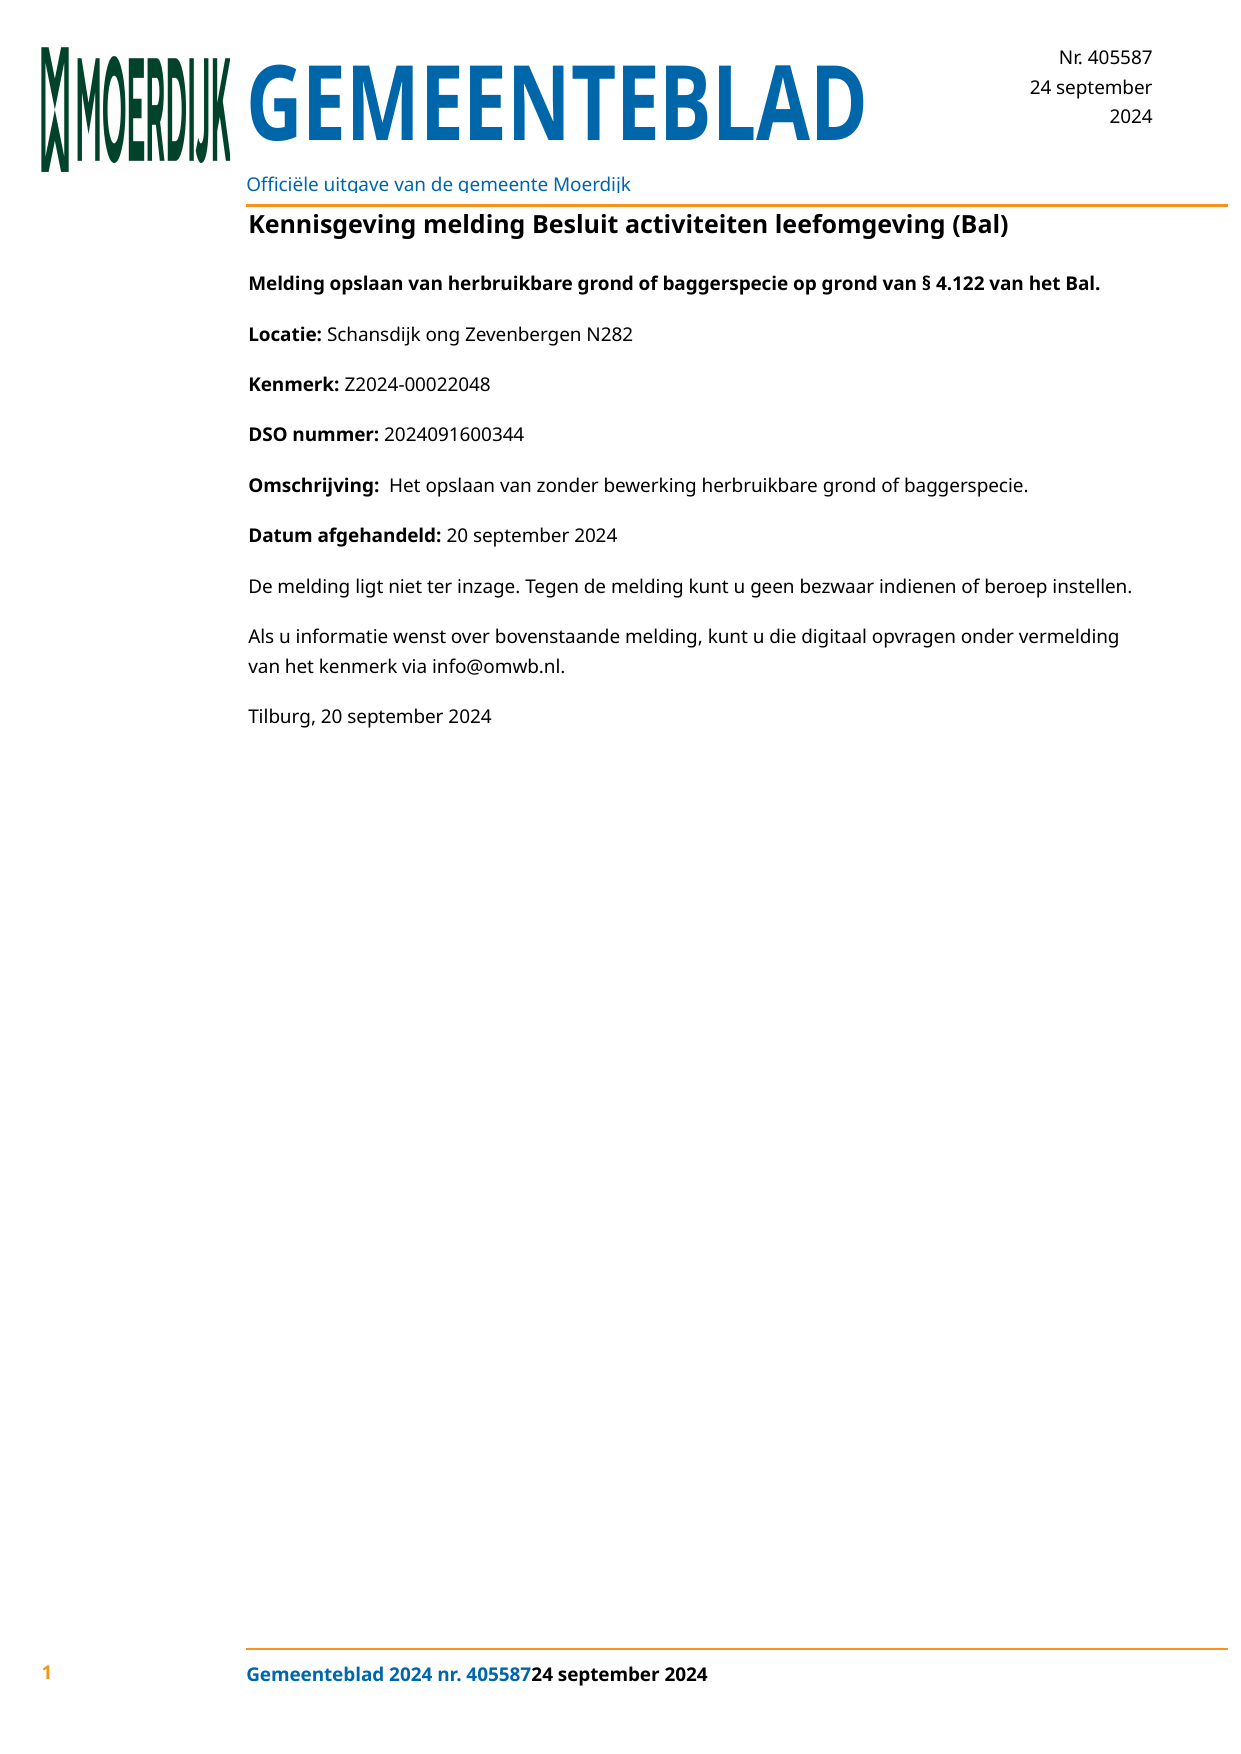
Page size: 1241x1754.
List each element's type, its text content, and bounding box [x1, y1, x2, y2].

text Melding opslaan van herbruikbare grond of baggerspecie op grond van § 4.122 van het Bal. [248, 270, 1152, 296]
text Als u informatie wenst over bovenstaande melding, kunt u die digitaal opvragen onder vermelding van het kenmerk via info@omwb.nl. [248, 623, 1152, 678]
text Datum afgehandeld: 20 september 2024 [248, 522, 1152, 548]
text Tilburg, 20 september 2024 [248, 703, 1152, 729]
text DSO nummer: 2024091600344 [248, 422, 1152, 447]
text Kennisgeving melding Besluit activiteiten leefomgeving (Bal) [248, 207, 1152, 241]
text Locatie: Schansdijk ong Zevenbergen N282 [248, 321, 1152, 346]
text Kenmerk: Z2024-00022048 [248, 371, 1152, 397]
text Omschrijving: Het opslaan van zonder bewerking herbruikbare grond of baggerspecie. [248, 472, 1152, 498]
text De melding ligt niet ter inzage. Tegen de melding kunt u geen bezwaar indienen of beroep instellen. [248, 573, 1152, 598]
picture [41, 47, 231, 172]
